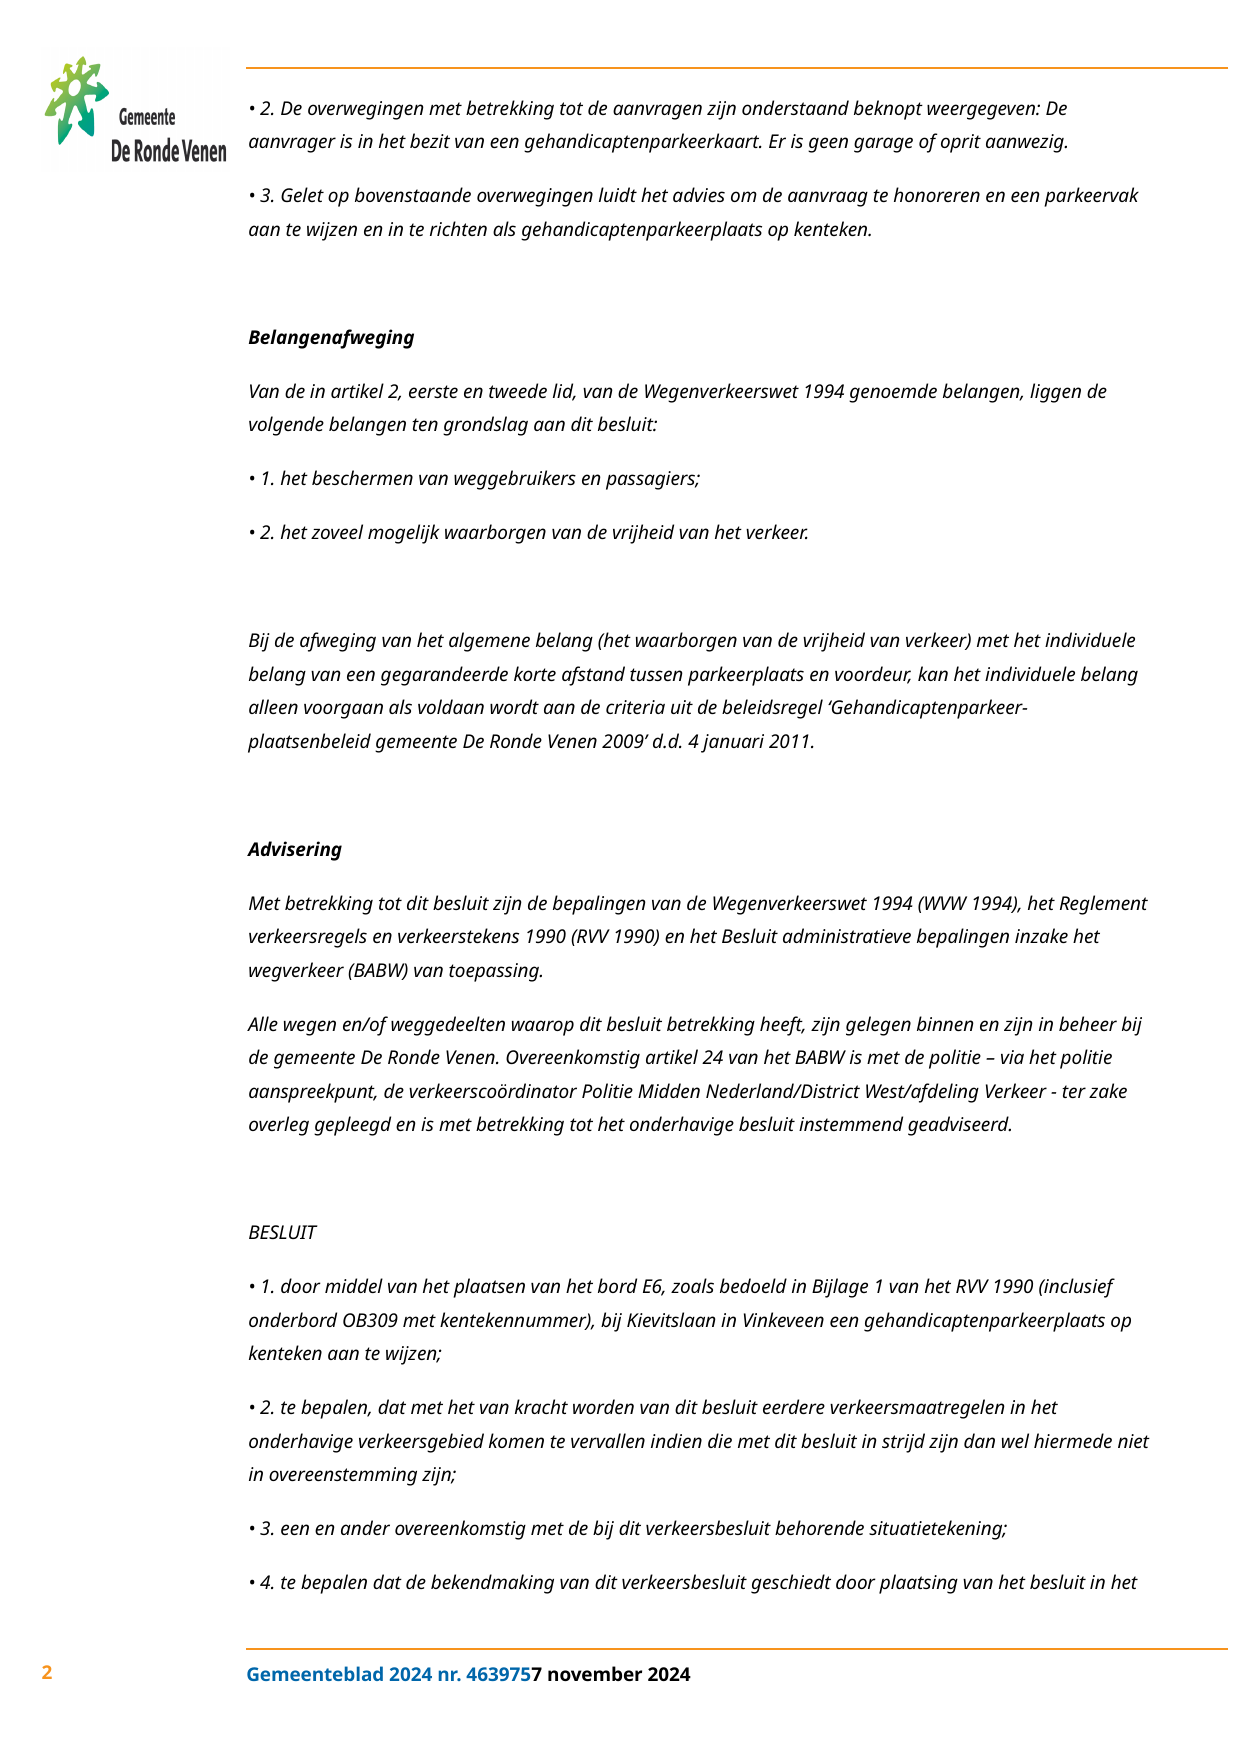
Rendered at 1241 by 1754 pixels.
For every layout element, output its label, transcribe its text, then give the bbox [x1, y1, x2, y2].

text • 1. door middel van het plaatsen van het bord E6, zoals bedoeld in Bijlage 1 van het RVV 1990 (inclusief onderbord OB309 met kentekennummer), bij Kievitslaan in Vinkeveen een gehandicaptenparkeerplaats op kenteken aan te wijzen; [248, 1273, 1152, 1366]
text Advisering [248, 836, 1152, 862]
text • 2. te bepalen, dat met het van kracht worden van dit besluit eerdere verkeersmaatregelen in het onderhavige verkeersgebied komen te vervallen indien die met dit besluit in strijd zijn dan wel hiermede niet in overeenstemming zijn; [248, 1394, 1152, 1487]
text • 3. een en ander overeenkomstig met de bij dit verkeersbesluit behorende situatietekening; [248, 1515, 1152, 1541]
text Met betrekking tot dit besluit zijn de bepalingen van de Wegenverkeerswet 1994 (WVW 1994), het Reglement verkeersregels en verkeerstekens 1990 (RVV 1990) en het Besluit administratieve bepalingen inzake het wegverkeer (BABW) van toepassing. [248, 890, 1152, 983]
text • 2. De overwegingen met betrekking tot de aanvragen zijn onderstaand beknopt weergegeven: De aanvrager is in het bezit van een gehandicaptenparkeerkaart. Er is geen garage of oprit aanwezig. [248, 95, 1152, 154]
text Alle wegen en/of weggedeelten waarop dit besluit betrekking heeft, zijn gelegen binnen en zijn in beheer bij de gemeente De Ronde Venen. Overeenkomstig artikel 24 van het BABW is met de politie – via het politie aanspreekpunt, de verkeerscoördinator Politie Midden Nederland/District West/afdeling Verkeer - ter zake overleg gepleegd en is met betrekking tot het onderhavige besluit instemmend geadviseerd. [248, 1011, 1152, 1137]
text Van de in artikel 2, eerste en tweede lid, van de Wegenverkeerswet 1994 genoemde belangen, liggen de volgende belangen ten grondslag aan dit besluit: [248, 378, 1152, 437]
picture [41, 47, 231, 172]
text Belangenafweging [248, 324, 1152, 349]
text Bij de afweging van het algemene belang (het waarborgen van de vrijheid van verkeer) met het individuele belang van een gegarandeerde korte afstand tussen parkeerplaats en voordeur, kan het individuele belang alleen voorgaan als voldaan wordt aan de criteria uit de beleidsregel ‘Gehandicaptenparkeer-plaatsenbeleid gemeente De Ronde Venen 2009’ d.d. 4 januari 2011. [248, 628, 1152, 754]
text • 4. te bepalen dat de bekendmaking van dit verkeersbesluit geschiedt door plaatsing van het besluit in het [248, 1569, 1152, 1595]
text BESLUIT [248, 1219, 1152, 1245]
text • 2. het zoveel mogelijk waarborgen van de vrijheid van het verkeer. [248, 519, 1152, 545]
text • 3. Gelet op bovenstaande overwegingen luidt het advies om de aanvraag te honoreren en een parkeervak aan te wijzen en in te richten als gehandicaptenparkeerplaats op kenteken. [248, 182, 1152, 241]
text • 1. het beschermen van weggebruikers en passagiers; [248, 465, 1152, 491]
